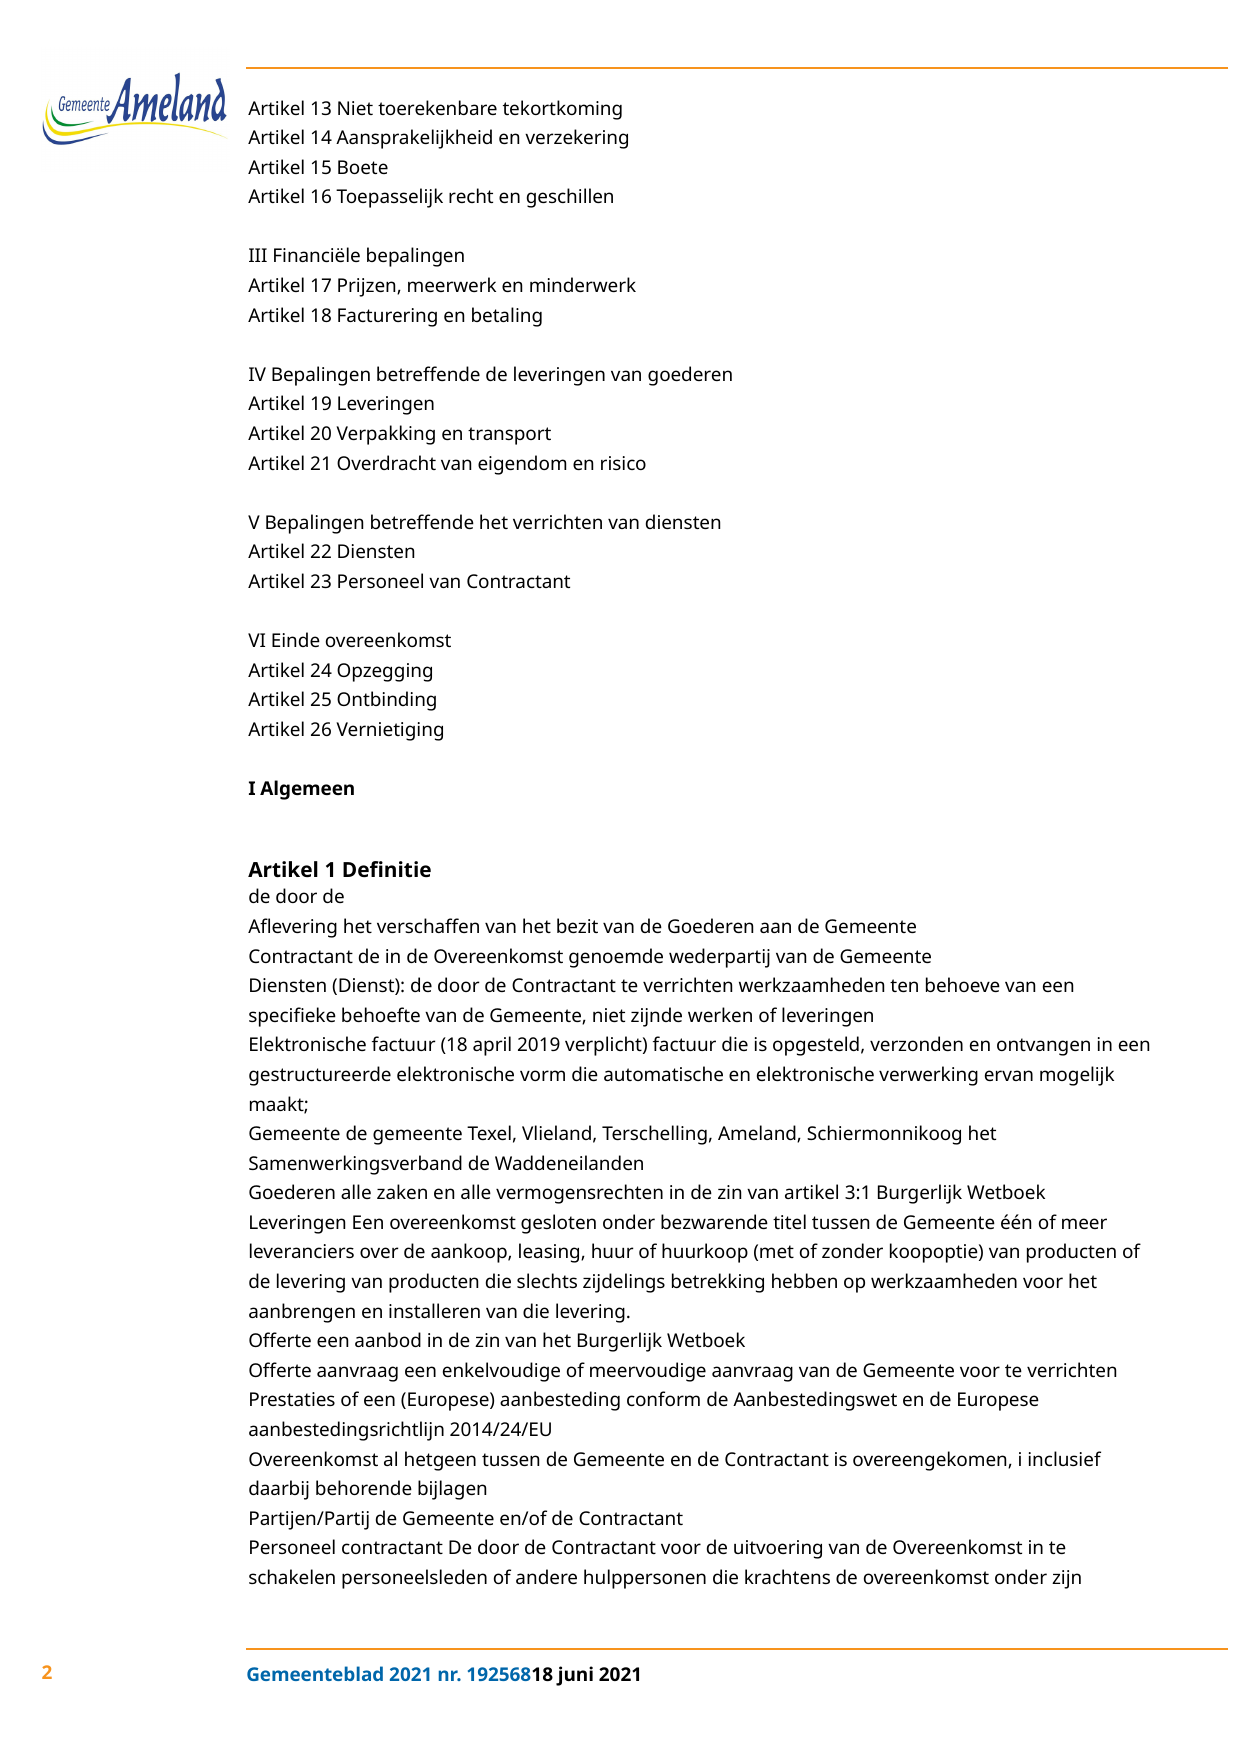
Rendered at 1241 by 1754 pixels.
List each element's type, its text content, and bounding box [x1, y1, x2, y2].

text I Algemeen [248, 775, 1152, 801]
text VI Einde overeenkomst [248, 627, 1152, 653]
text V Bepalingen betreffende het verrichten van diensten [248, 509, 1152, 535]
text Artikel 16 Toepasselijk recht en geschillen [248, 183, 1152, 209]
text Offerte een aanbod in de zin van het Burgerlijk Wetboek [248, 1327, 1152, 1353]
text III Financiële bepalingen [248, 243, 1152, 268]
text Elektronische factuur (18 april 2019 verplicht) factuur die is opgesteld, verzonden en ontvangen in een gestructureerde elektronische vorm die automatische en elektronische verwerking ervan mogelijk maakt; [248, 1032, 1152, 1116]
text Leveringen Een overeenkomst gesloten onder bezwarende titel tussen de Gemeente één of meer leveranciers over de aankoop, leasing, huur of huurkoop (met of zonder koopoptie) van producten of de levering van producten die slechts zijdelings betrekking hebben op werkzaamheden voor het aanbrengen en installeren van die levering. [248, 1209, 1152, 1323]
text Artikel 19 Leveringen [248, 391, 1152, 416]
text Artikel 13 Niet toerekenbare tekortkoming [248, 95, 1152, 121]
text IV Bepalingen betreffende de leveringen van goederen [248, 361, 1152, 387]
text Artikel 18 Facturering en betaling [248, 302, 1152, 328]
text Artikel 24 Opzegging [248, 657, 1152, 683]
text Artikel 17 Prijzen, meerwerk en minderwerk [248, 272, 1152, 298]
text Gemeente de gemeente Texel, Vlieland, Terschelling, Ameland, Schiermonnikoog het Samenwerkingsverband de Waddeneilanden [248, 1120, 1152, 1176]
text Artikel 14 Aansprakelijkheid en verzekering [248, 124, 1152, 150]
text Artikel 26 Vernietiging [248, 716, 1152, 742]
text Personeel contractant De door de Contractant voor de uitvoering van de Overeenkomst in te schakelen personeelsleden of andere hulppersonen die krachtens de overeenkomst onder zijn [248, 1534, 1152, 1590]
text Diensten (Dienst): de door de Contractant te verrichten werkzaamheden ten behoeve van een specifieke behoefte van de Gemeente, niet zijnde werken of leveringen [248, 972, 1152, 1028]
text Contractant de in de Overeenkomst genoemde wederpartij van de Gemeente [248, 943, 1152, 968]
text Aflevering het verschaffen van het bezit van de Goederen aan de Gemeente [248, 913, 1152, 939]
text Offerte aanvraag een enkelvoudige of meervoudige aanvraag van de Gemeente voor te verrichten Prestaties of een (Europese) aanbesteding conform de Aanbestedingswet en de Europese aanbestedingsrichtlijn 2014/24/EU [248, 1357, 1152, 1442]
text Artikel 1 Definitie [248, 855, 1152, 884]
text Goederen alle zaken en alle vermogensrechten in de zin van artikel 3:1 Burgerlijk Wetboek [248, 1179, 1152, 1205]
text de door de [248, 884, 1152, 909]
text Artikel 22 Diensten [248, 538, 1152, 564]
text Partijen/Partij de Gemeente en/of de Contractant [248, 1505, 1152, 1531]
text Artikel 20 Verpakking en transport [248, 420, 1152, 446]
picture [41, 47, 231, 172]
text Artikel 23 Personeel van Contractant [248, 568, 1152, 594]
text Overeenkomst al hetgeen tussen de Gemeente en de Contractant is overeengekomen, i inclusief daarbij behorende bijlagen [248, 1446, 1152, 1501]
text Artikel 25 Ontbinding [248, 686, 1152, 712]
text Artikel 15 Boete [248, 154, 1152, 180]
text Artikel 21 Overdracht van eigendom en risico [248, 450, 1152, 476]
